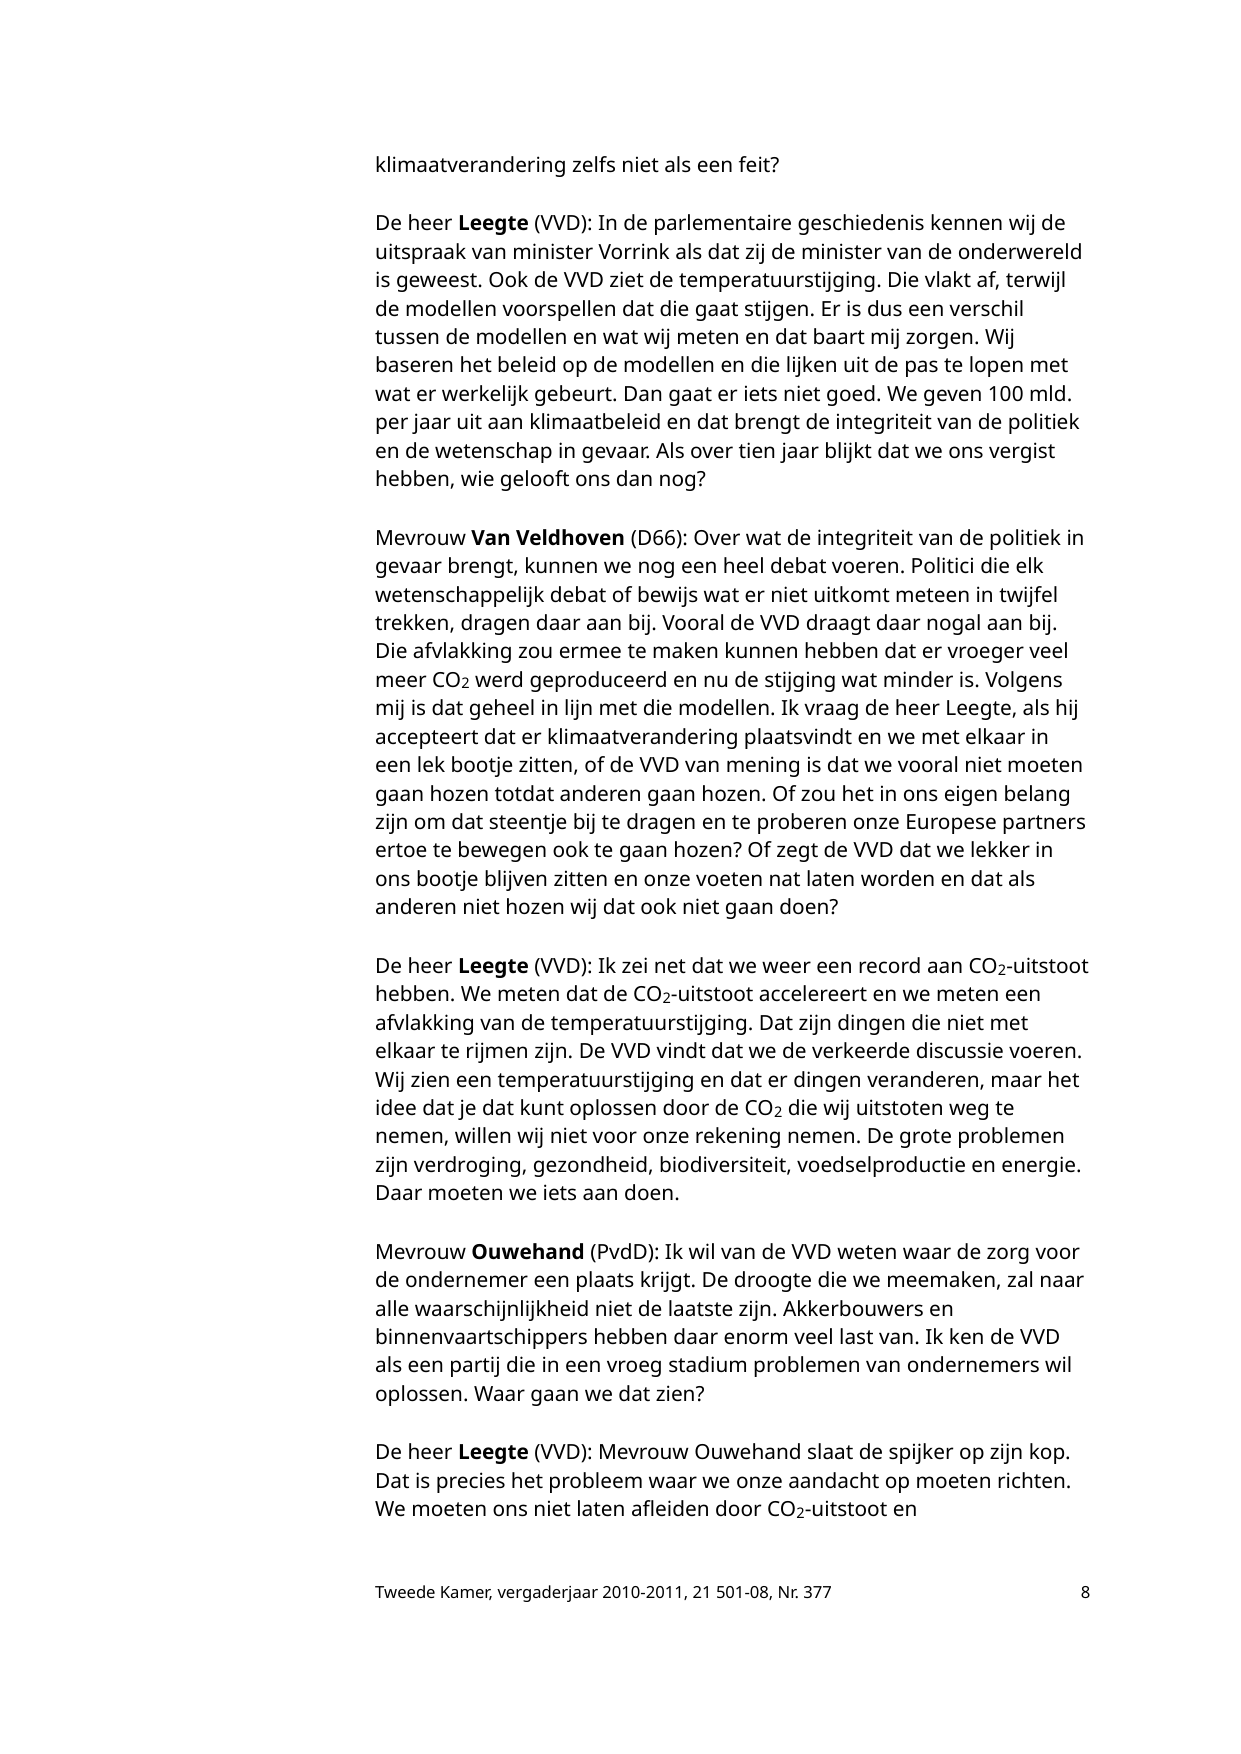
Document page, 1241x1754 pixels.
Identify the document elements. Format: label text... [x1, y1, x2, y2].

text De heer Leegte (VVD): In de parlementaire geschiedenis kennen wij de uitspraak van minister Vorrink als dat zij de minister van de onderwereld is geweest. Ook de VVD ziet de temperatuurstijging. Die vlakt af, terwijl de modellen voorspellen dat die gaat stijgen. Er is dus een verschil tussen de modellen en wat wij meten en dat baart mij zorgen. Wij baseren het beleid op de modellen en die lijken uit de pas te lopen met wat er werkelijk gebeurt. Dan gaat er iets niet goed. We geven 100 mld. per jaar uit aan klimaatbeleid en dat brengt de integriteit van de politiek en de wetenschap in gevaar. Als over tien jaar blijkt dat we ons vergist hebben, wie gelooft ons dan nog? [375, 208, 1090, 493]
text De heer Leegte (VVD): Mevrouw Ouwehand slaat de spijker op zijn kop. Dat is precies het probleem waar we onze aandacht op moeten richten. We moeten ons niet laten afleiden door CO2-uitstoot en [375, 1437, 1090, 1523]
text klimaatverandering zelfs niet als een feit? [375, 150, 1090, 178]
text Mevrouw Ouwehand (PvdD): Ik wil van de VVD weten waar de zorg voor de ondernemer een plaats krijgt. De droogte die we meemaken, zal naar alle waarschijnlijkheid niet de laatste zijn. Akkerbouwers en binnenvaartschippers hebben daar enorm veel last van. Ik ken de VVD als een partij die in een vroeg stadium problemen van ondernemers wil oplossen. Waar gaan we dat zien? [375, 1237, 1090, 1407]
text De heer Leegte (VVD): Ik zei net dat we weer een record aan CO2-uitstoot hebben. We meten dat de CO2-uitstoot accelereert en we meten een afvlakking van de temperatuurstijging. Dat zijn dingen die niet met elkaar te rijmen zijn. De VVD vindt dat we de verkeerde discussie voeren. Wij zien een temperatuurstijging en dat er dingen veranderen, maar het idee dat je dat kunt oplossen door de CO2 die wij uitstoten weg te nemen, willen wij niet voor onze rekening nemen. De grote problemen zijn verdroging, gezondheid, biodiversiteit, voedselproductie en energie. Daar moeten we iets aan doen. [375, 951, 1090, 1207]
text Mevrouw Van Veldhoven (D66): Over wat de integriteit van de politiek in gevaar brengt, kunnen we nog een heel debat voeren. Politici die elk wetenschappelijk debat of bewijs wat er niet uitkomt meteen in twijfel trekken, dragen daar aan bij. Vooral de VVD draagt daar nogal aan bij. Die afvlakking zou ermee te maken kunnen hebben dat er vroeger veel meer CO2 werd geproduceerd en nu de stijging wat minder is. Volgens mij is dat geheel in lijn met die modellen. Ik vraag de heer Leegte, als hij accepteert dat er klimaatverandering plaatsvindt en we met elkaar in een lek bootje zitten, of de VVD van mening is dat we vooral niet moeten gaan hozen totdat anderen gaan hozen. Of zou het in ons eigen belang zijn om dat steentje bij te dragen en te proberen onze Europese partners ertoe te bewegen ook te gaan hozen? Of zegt de VVD dat we lekker in ons bootje blijven zitten en onze voeten nat laten worden en dat als anderen niet hozen wij dat ook niet gaan doen? [375, 523, 1090, 921]
